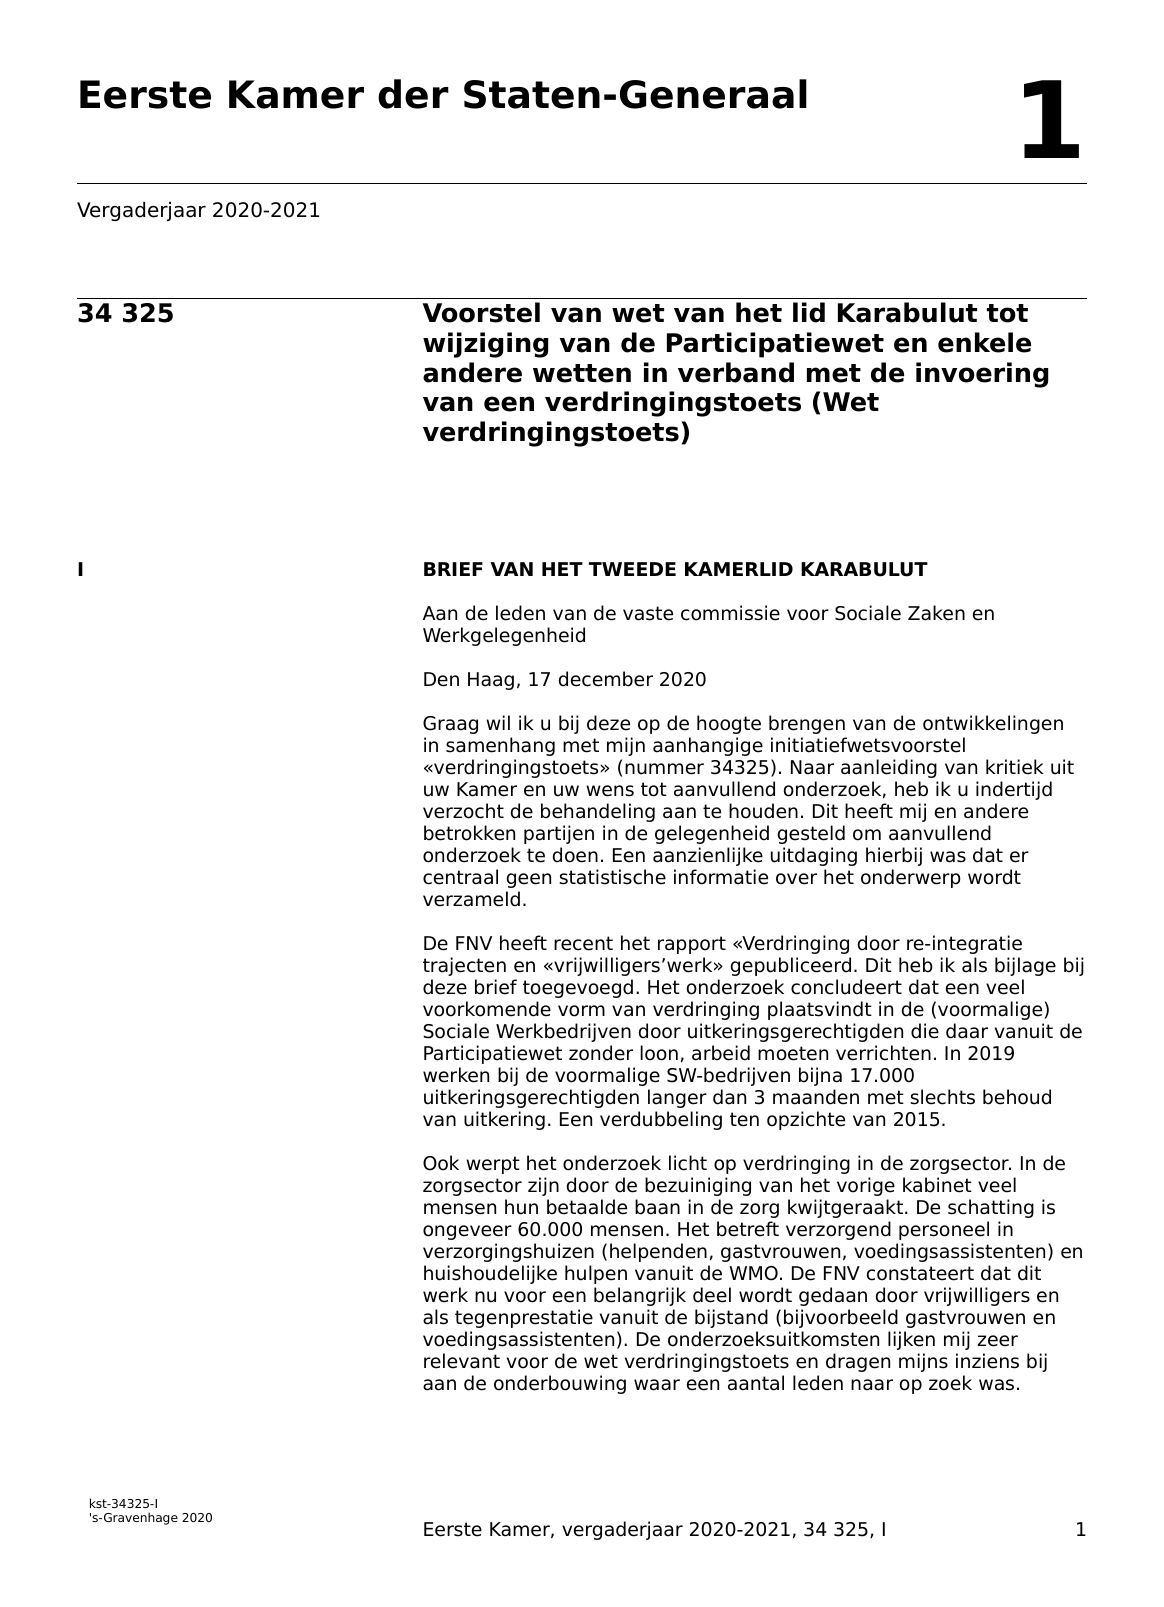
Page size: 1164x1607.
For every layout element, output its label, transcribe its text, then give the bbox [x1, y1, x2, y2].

text Den Haag, 17 december 2020 [422, 669, 1087, 691]
subtitle 34 325 Voorstel van wet van het lid Karabulut tot wijziging van de Participatiewet en enkele andere wetten in verband met de invoering van een verdringingstoets (Wet verdringingstoets) [77, 299, 1087, 447]
table_header Eerste Kamer der Staten-Generaal [77, 59, 886, 183]
table_header 1 [886, 59, 1087, 183]
text De FNV heeft recent het rapport «Verdringing door re-integratie trajecten en «vrijwilligers’werk» gepubliceerd. Dit heb ik als bijlage bij deze brief toegevoegd. Het onderzoek concludeert dat een veel voorkomende vorm van verdringing plaatsvindt in de (voormalige) Sociale Werkbedrijven door uitkeringsgerechtigden die daar vanuit de Participatiewet zonder loon, arbeid moeten verrichten. In 2019 werken bij de voormalige SW-bedrijven bijna 17.000 uitkeringsgerechtigden langer dan 3 maanden met slechts behoud van uitkering. Een verdubbeling ten opzichte van 2015. [422, 933, 1087, 1131]
text Aan de leden van de vaste commissie voor Sociale Zaken en Werkgelegenheid [422, 603, 1087, 647]
text Graag wil ik u bij deze op de hoogte brengen van de ontwikkelingen in samenhang met mijn aanhangige initiatiefwetsvoorstel «verdringingstoets» (nummer 34325). Naar aanleiding van kritiek uit uw Kamer en uw wens tot aanvullend onderzoek, heb ik u indertijd verzocht de behandeling aan te houden. Dit heeft mij en andere betrokken partijen in de gelegenheid gesteld om aanvullend onderzoek te doen. Een aanzienlijke uitdaging hierbij was dat er centraal geen statistische informatie over het onderwerp wordt verzameld. [422, 713, 1087, 911]
table_cell Vergaderjaar 2020-2021 [77, 184, 1087, 298]
text kst-34325-I [88, 1497, 323, 1511]
text Ook werpt het onderzoek licht op verdringing in de zorgsector. In de zorgsector zijn door de bezuiniging van het vorige kabinet veel mensen hun betaalde baan in de zorg kwijtgeraakt. De schatting is ongeveer 60.000 mensen. Het betreft verzorgend personeel in verzorgingshuizen (helpenden, gastvrouwen, voedingsassistenten) en huishoudelijke hulpen vanuit de WMO. De FNV constateert dat dit werk nu voor een belangrijk deel wordt gedaan door vrijwilligers en als tegenprestatie vanuit de bijstand (bijvoorbeeld gastvrouwen en voedingsassistenten). De onderzoeksuitkomsten lijken mij zeer relevant voor de wet verdringingstoets en dragen mijns inziens bij aan de onderbouwing waar een aantal leden naar op zoek was. [422, 1153, 1087, 1395]
text 's-Gravenhage 2020 [88, 1511, 323, 1525]
subtitle I BRIEF VAN HET TWEEDE KAMERLID KARABULUT [77, 558, 1087, 580]
